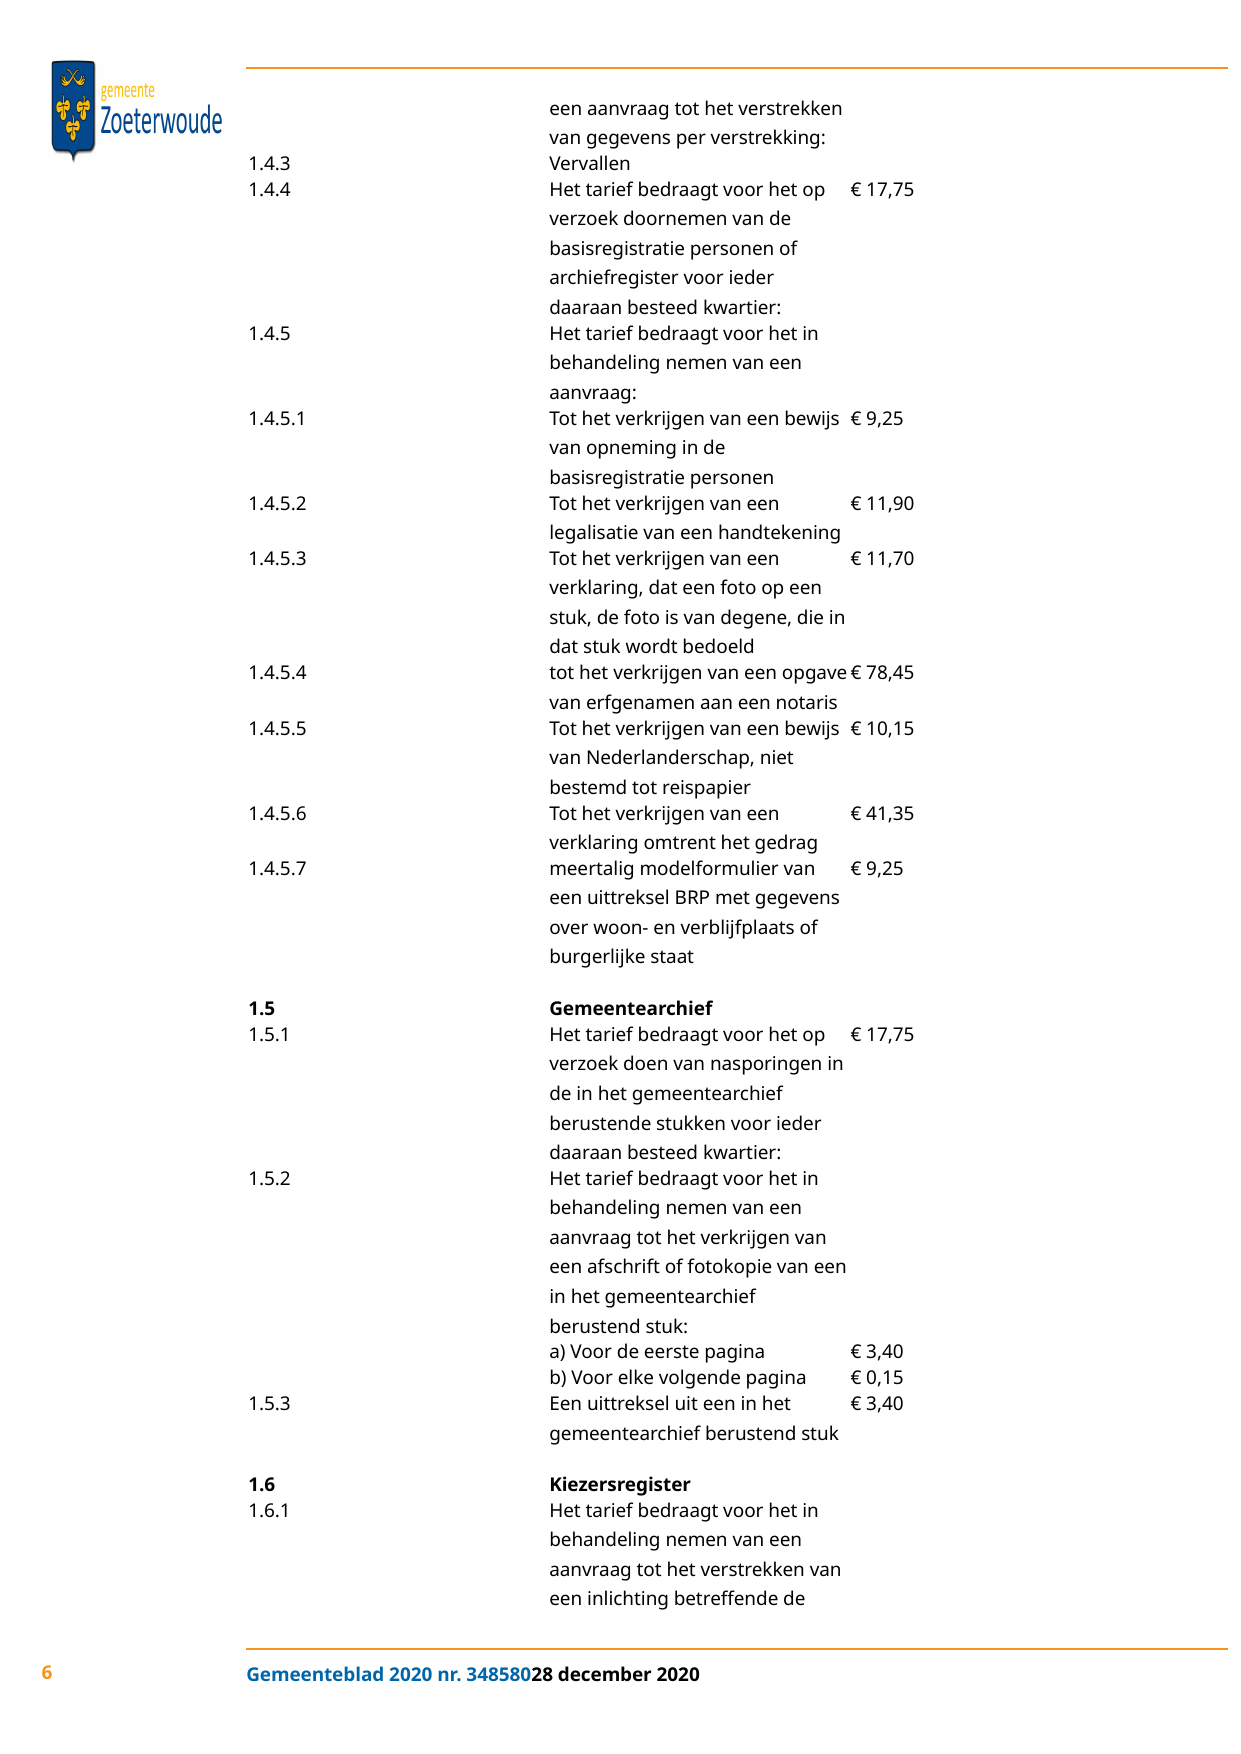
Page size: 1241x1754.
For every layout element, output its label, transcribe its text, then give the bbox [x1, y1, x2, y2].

table_cell € 3,40 [850, 1390, 1152, 1445]
table_cell € 41,35 [850, 800, 1152, 855]
table_cell Het tarief bedraagt voor het op verzoek doornemen van de basisregistratie personen of archiefregister voor ieder daaraan besteed kwartier: [549, 176, 850, 320]
table_cell 1.5.2 [248, 1165, 549, 1339]
table_cell Tot het verkrijgen van een bewijs van opneming in de basisregistratie personen [549, 405, 850, 490]
table_cell 1.6.1 [248, 1497, 549, 1611]
table_cell € 11,90 [850, 490, 1152, 545]
table_cell 1.5.1 [248, 1021, 549, 1165]
table_cell [549, 1445, 850, 1471]
table_cell [248, 1445, 549, 1471]
table_cell € 10,15 [850, 715, 1152, 800]
table_cell € 3,40 [850, 1339, 1152, 1364]
table_cell [850, 1497, 1152, 1611]
table_cell 1.4.5.4 [248, 660, 549, 715]
table_cell tot het verkrijgen van een opgave van erfgenamen aan een notaris [549, 660, 850, 715]
table_cell [248, 1339, 549, 1364]
table_cell Tot het verkrijgen van een verklaring, dat een foto op een stuk, de foto is van degene, die in dat stuk wordt bedoeld [549, 545, 850, 659]
table_cell b) Voor elke volgende pagina [549, 1364, 850, 1390]
table_cell 1.4.5.3 [248, 545, 549, 659]
table_cell 1.4.5 [248, 320, 549, 405]
table_cell [850, 150, 1152, 176]
table_cell [248, 1364, 549, 1390]
table_cell 1.5.3 [248, 1390, 549, 1445]
table_cell [850, 95, 1152, 150]
picture [41, 47, 231, 172]
table_cell een aanvraag tot het verstrekken van gegevens per verstrekking: [549, 95, 850, 150]
table_cell Een uittreksel uit een in het gemeentearchief berustend stuk [549, 1390, 850, 1445]
table_cell a) Voor de eerste pagina [549, 1339, 850, 1364]
table_cell 1.4.4 [248, 176, 549, 320]
table_cell € 78,45 [850, 660, 1152, 715]
table_cell [850, 1445, 1152, 1471]
table_cell € 9,25 [850, 405, 1152, 490]
table_cell 1.5 [248, 995, 549, 1021]
table_cell Het tarief bedraagt voor het in behandeling nemen van een aanvraag: [549, 320, 850, 405]
table_cell € 11,70 [850, 545, 1152, 659]
table_cell meertalig modelformulier van een uittreksel BRP met gegevens over woon- en verblijfplaats of burgerlijke staat [549, 855, 850, 969]
table_cell [248, 95, 549, 150]
table_cell Het tarief bedraagt voor het in behandeling nemen van een aanvraag tot het verkrijgen van een afschrift of fotokopie van een in het gemeentearchief berustend stuk: [549, 1165, 850, 1339]
table_cell Tot het verkrijgen van een verklaring omtrent het gedrag [549, 800, 850, 855]
table_cell 1.4.5.1 [248, 405, 549, 490]
table_cell 1.4.5.2 [248, 490, 549, 545]
table_cell [850, 1165, 1152, 1339]
table_cell 1.4.3 [248, 150, 549, 176]
table_cell [850, 995, 1152, 1021]
table_cell Het tarief bedraagt voor het in behandeling nemen van een aanvraag tot het verstrekken van een inlichting betreffende de [549, 1497, 850, 1611]
table_cell [850, 1471, 1152, 1497]
table_cell 1.4.5.6 [248, 800, 549, 855]
table_cell 1.4.5.5 [248, 715, 549, 800]
table_cell [248, 970, 549, 995]
table_cell 1.6 [248, 1471, 549, 1497]
table_cell Kiezersregister [549, 1471, 850, 1497]
table_cell Het tarief bedraagt voor het op verzoek doen van nasporingen in de in het gemeentearchief berustende stukken voor ieder daaraan besteed kwartier: [549, 1021, 850, 1165]
table_cell € 17,75 [850, 176, 1152, 320]
table_cell [549, 970, 850, 995]
table_cell Tot het verkrijgen van een bewijs van Nederlanderschap, niet bestemd tot reispapier [549, 715, 850, 800]
table_cell € 17,75 [850, 1021, 1152, 1165]
table_cell [850, 320, 1152, 405]
table_cell Tot het verkrijgen van een legalisatie van een handtekening [549, 490, 850, 545]
table_cell [850, 970, 1152, 995]
table_cell Gemeentearchief [549, 995, 850, 1021]
table_cell 1.4.5.7 [248, 855, 549, 969]
table_cell € 9,25 [850, 855, 1152, 969]
table_cell Vervallen [549, 150, 850, 176]
table_cell € 0,15 [850, 1364, 1152, 1390]
